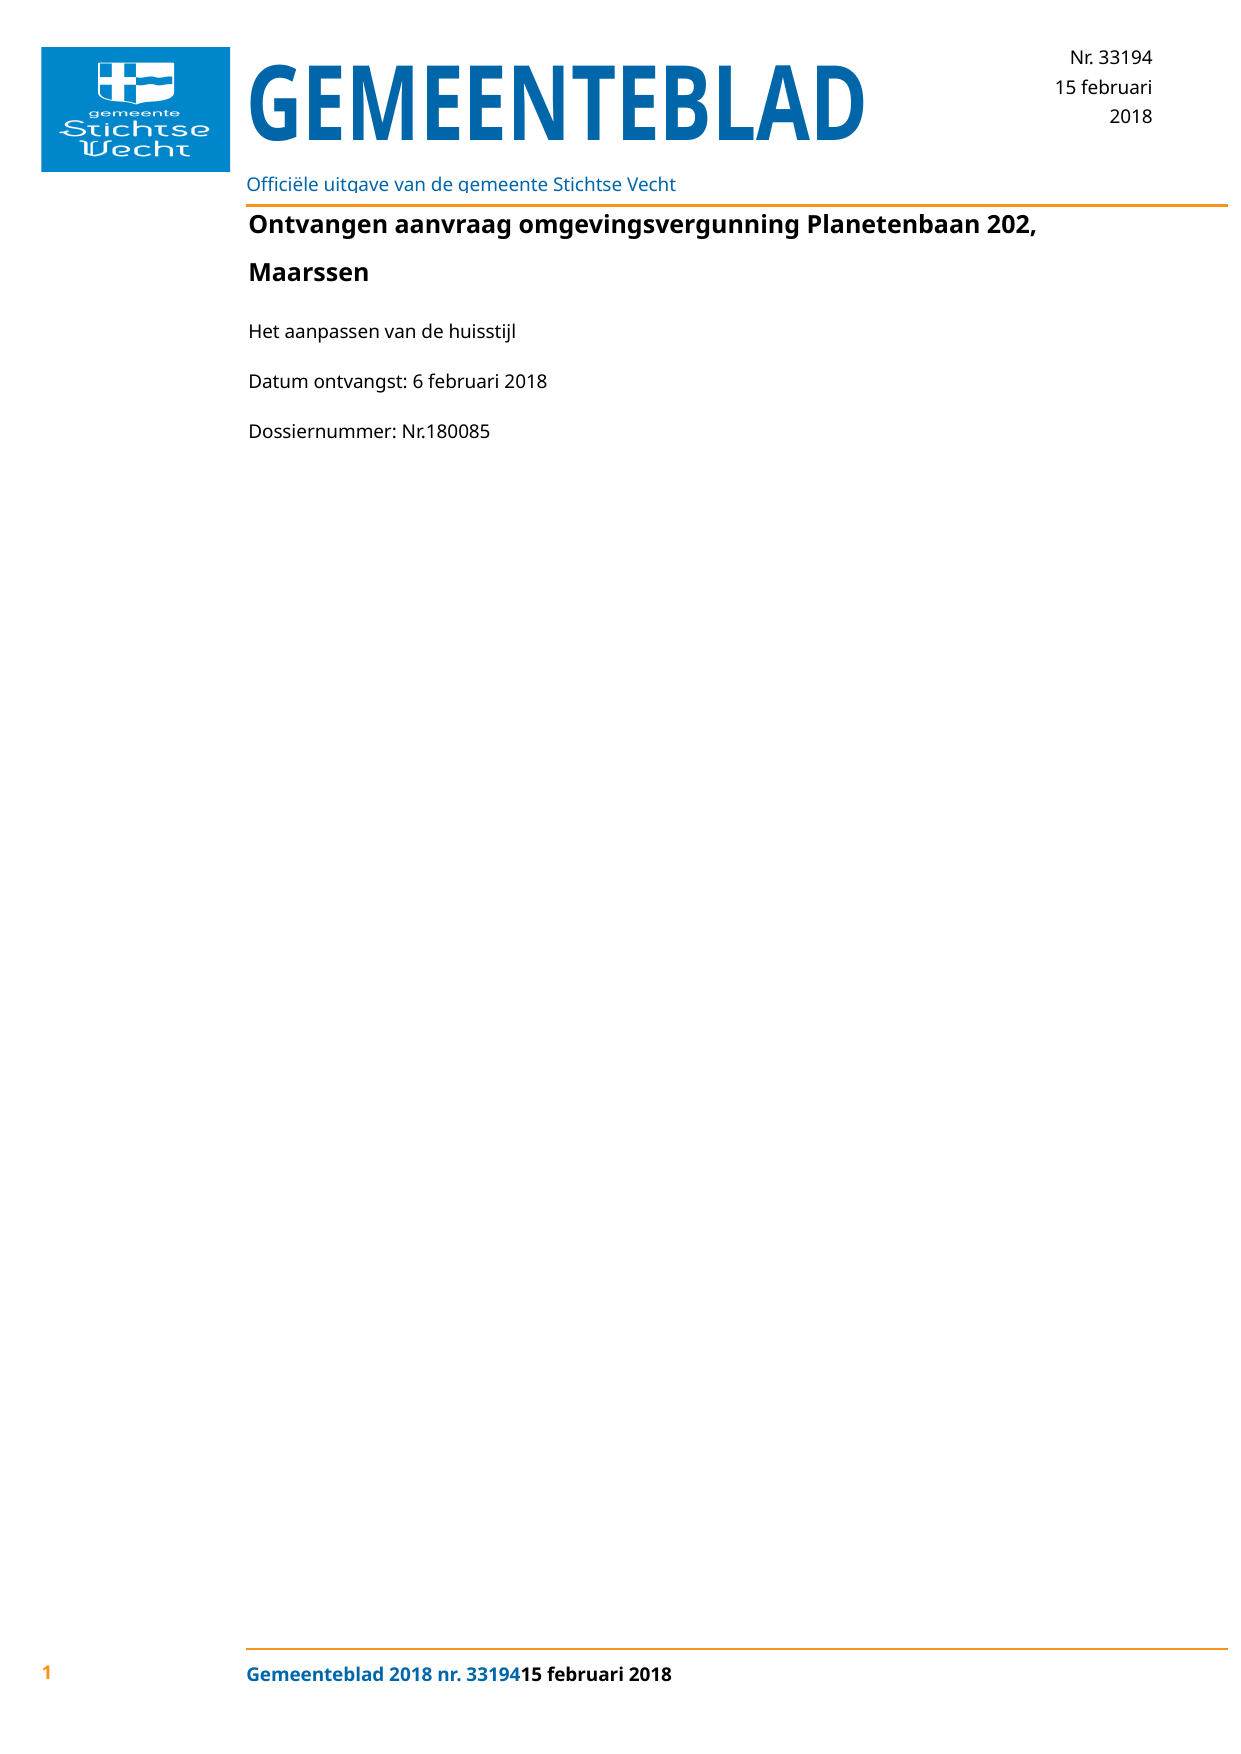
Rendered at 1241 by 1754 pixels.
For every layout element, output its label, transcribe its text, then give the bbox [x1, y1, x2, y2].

text Dossiernummer: Nr.180085 [248, 419, 1152, 444]
picture [137, 63, 174, 103]
picture [99, 63, 135, 101]
text Datum ontvangst: 6 februari 2018 [248, 368, 1152, 394]
text Ontvangen aanvraag omgevingsvergunning Planetenbaan 202, Maarssen [248, 207, 1152, 288]
text Het aanpassen van de huisstijl [248, 318, 1152, 344]
